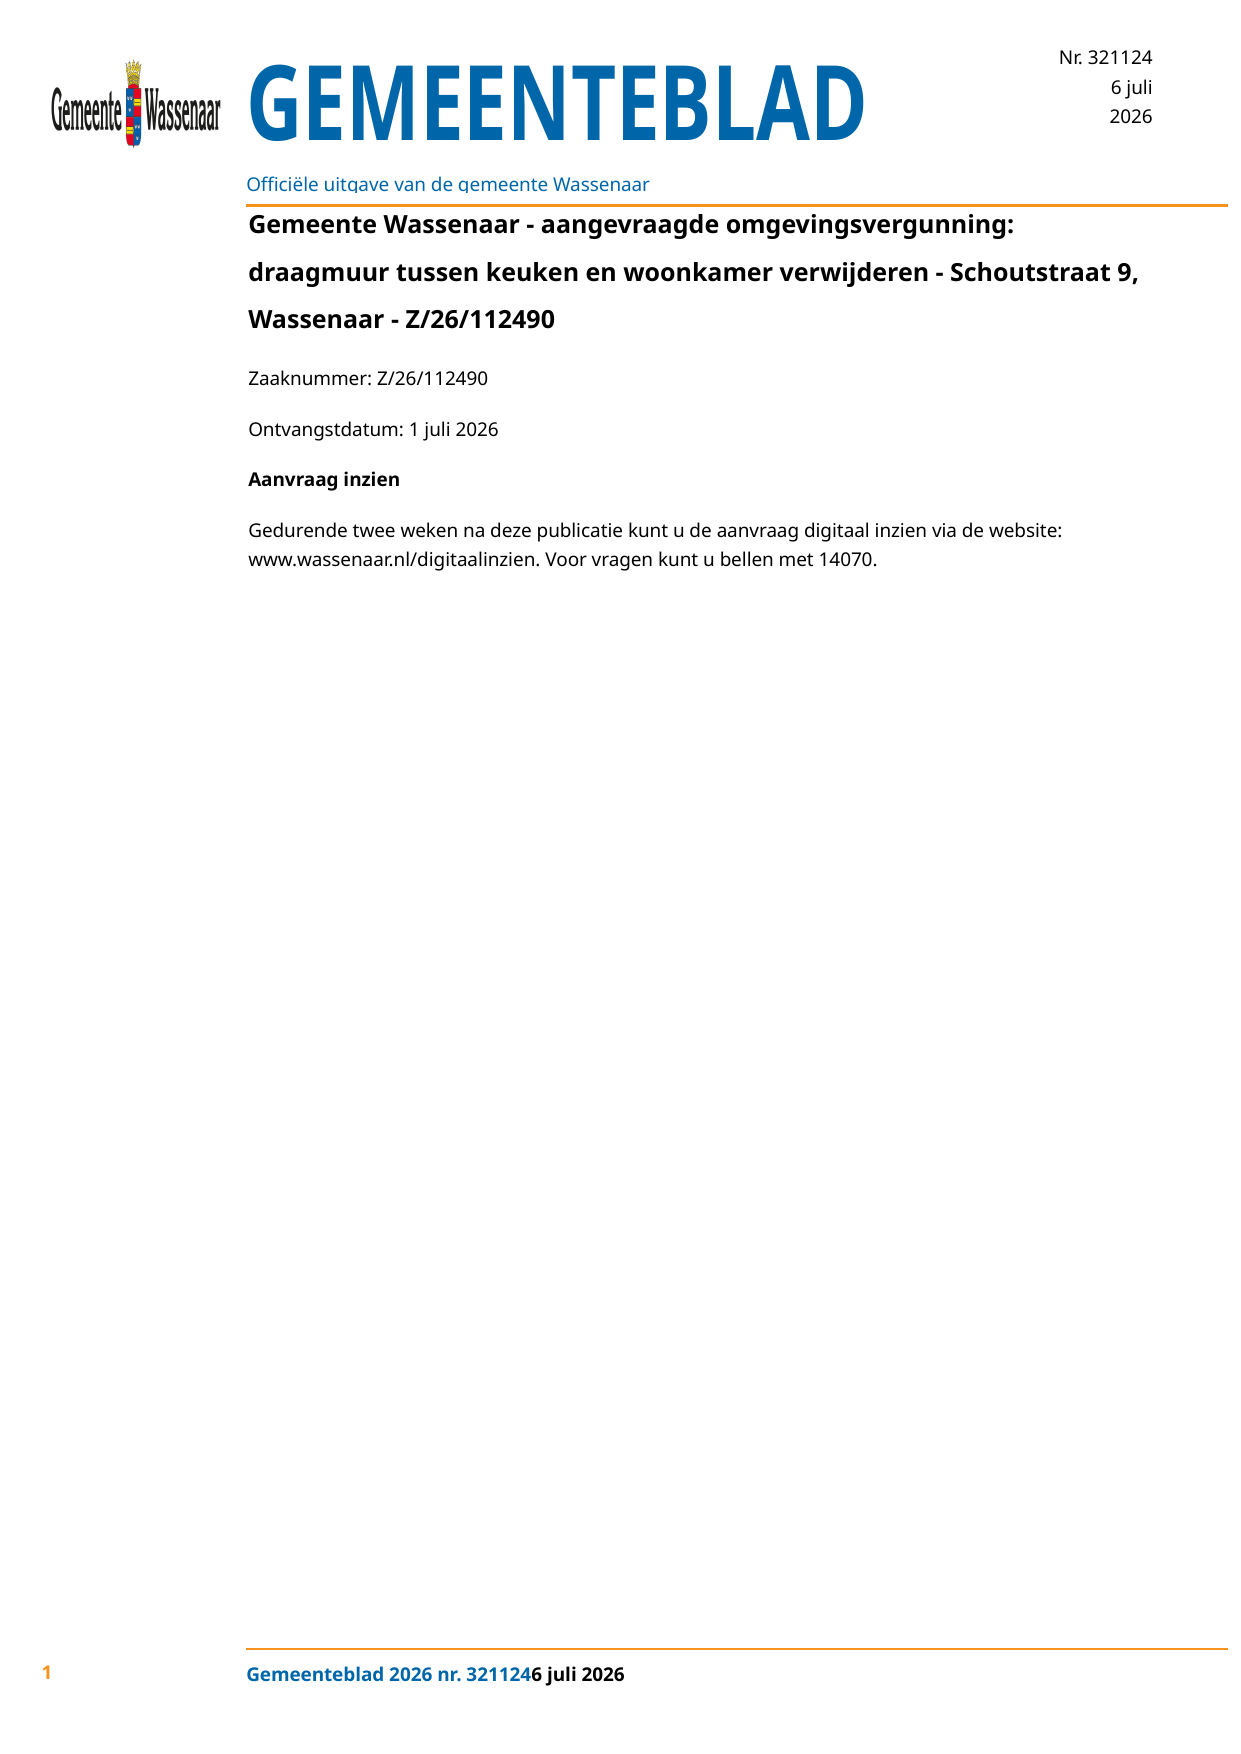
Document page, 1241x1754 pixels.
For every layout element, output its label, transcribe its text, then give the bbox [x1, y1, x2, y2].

picture [41, 47, 231, 172]
text Ontvangstdatum: 1 juli 2026 [248, 416, 1152, 442]
text Gedurende twee weken na deze publicatie kunt u de aanvraag digitaal inzien via de website: www.wassenaar.nl/digitaalinzien. Voor vragen kunt u bellen met 14070. [248, 517, 1152, 572]
text Aanvraag inzien [248, 466, 1152, 492]
text Zaaknummer: Z/26/112490 [248, 366, 1152, 391]
text Gemeente Wassenaar - aangevraagde omgevingsvergunning: draagmuur tussen keuken en woonkamer verwijderen - Schoutstraat 9, Wassenaar - Z/26/112490 [248, 207, 1152, 336]
